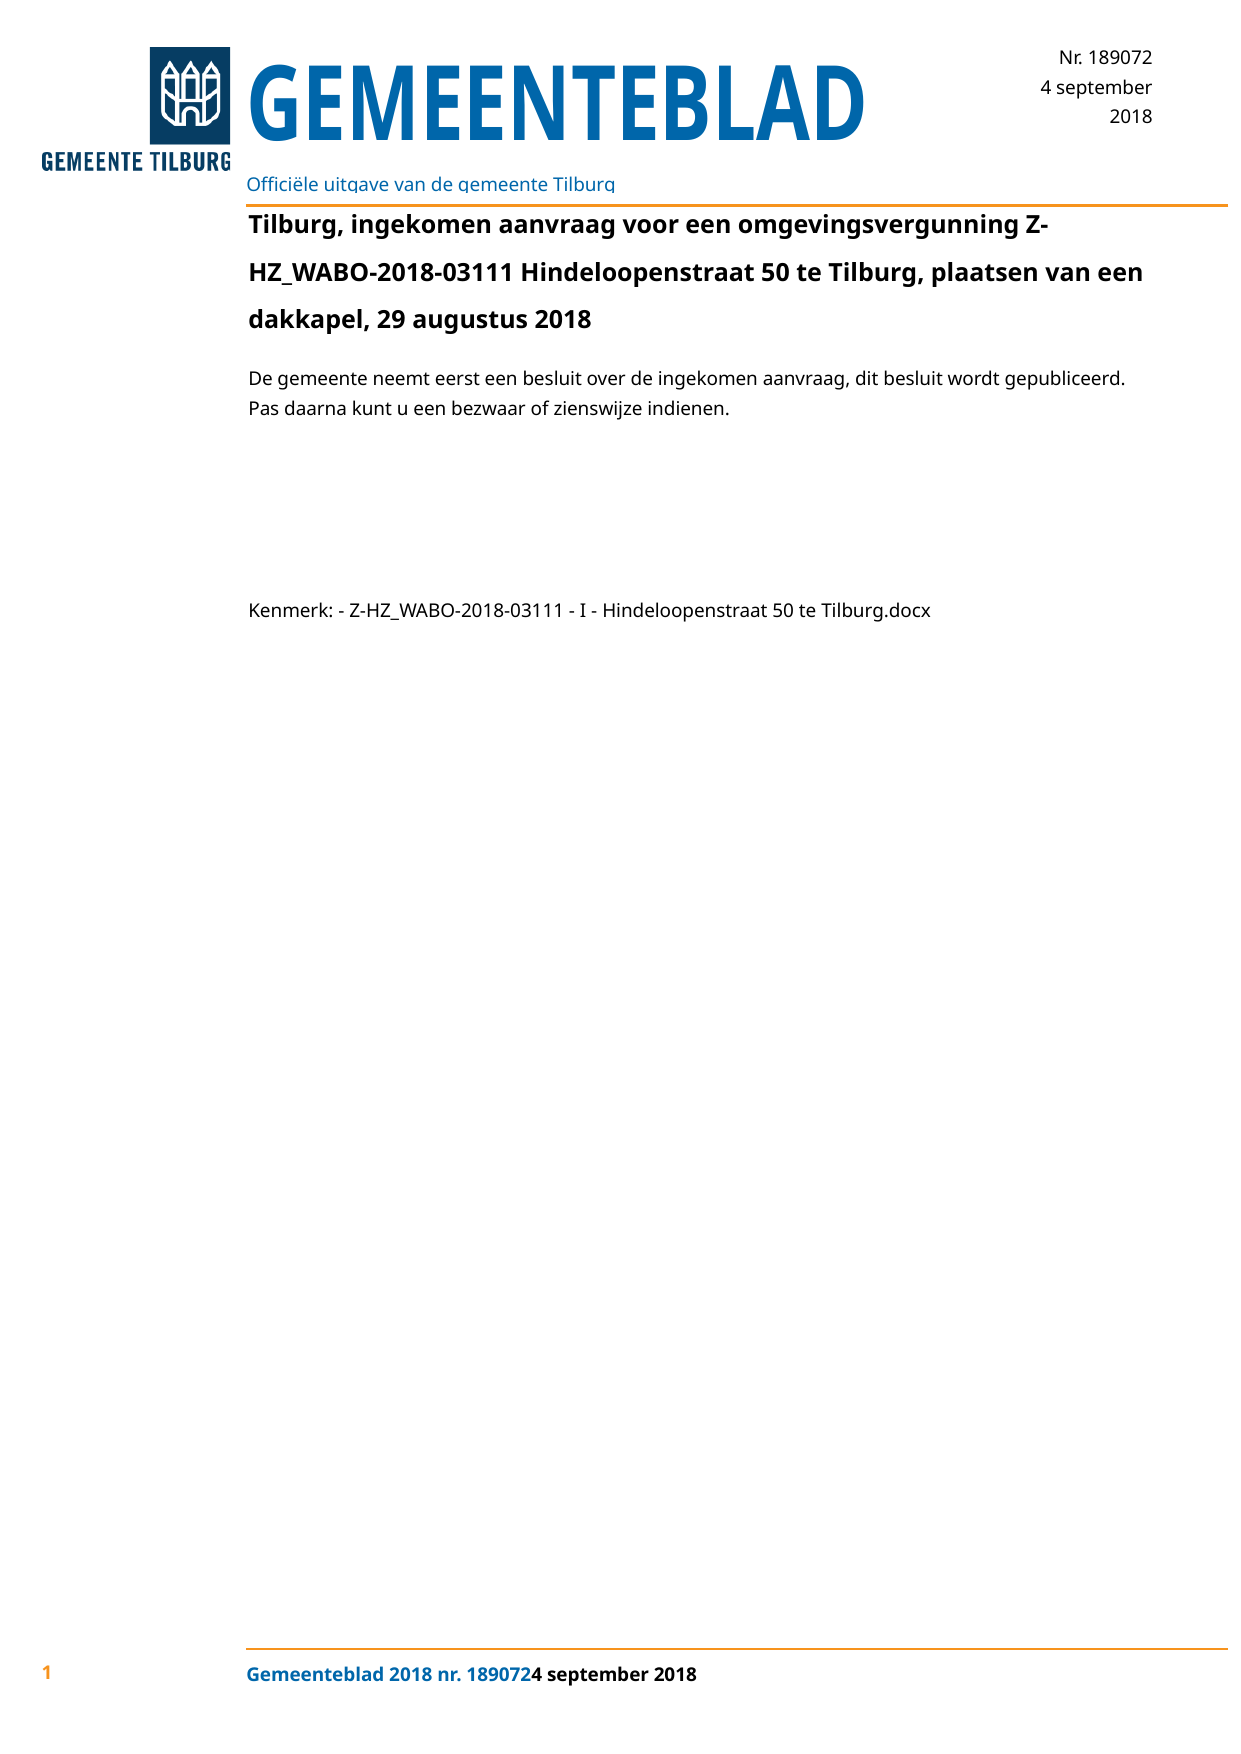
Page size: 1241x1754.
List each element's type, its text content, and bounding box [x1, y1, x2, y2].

text Tilburg, ingekomen aanvraag voor een omgevingsvergunning Z-HZ_WABO-2018-03111 Hindeloopenstraat 50 te Tilburg, plaatsen van een dakkapel, 29 augustus 2018 [248, 207, 1152, 336]
text De gemeente neemt eerst een besluit over de ingekomen aanvraag, dit besluit wordt gepubliceerd. Pas daarna kunt u een bezwaar of zienswijze indienen. [248, 366, 1152, 421]
picture [41, 47, 231, 172]
text Kenmerk: - Z-HZ_WABO-2018-03111 - I - Hindeloopenstraat 50 te Tilburg.docx [248, 597, 1152, 622]
